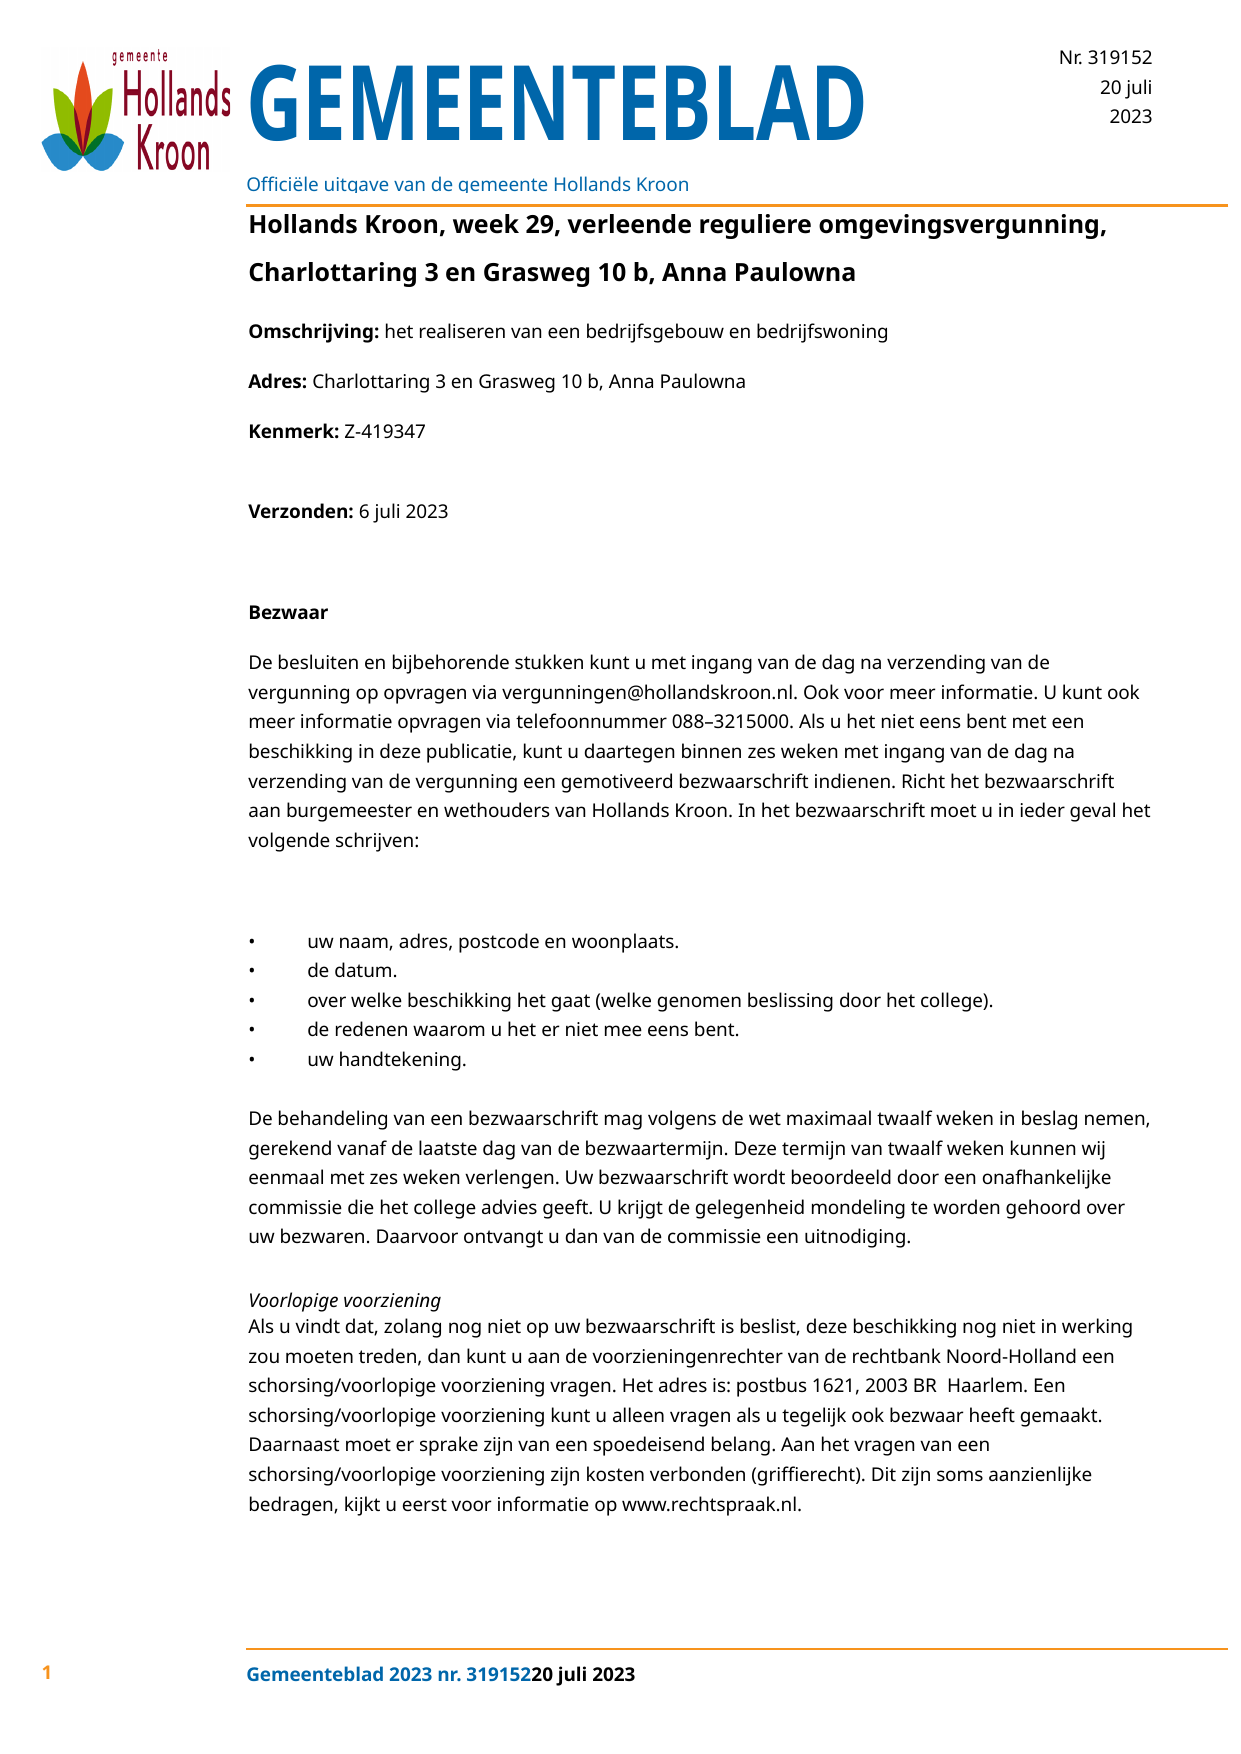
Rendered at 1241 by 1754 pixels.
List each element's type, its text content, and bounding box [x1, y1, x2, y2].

text Voorlopige voorziening [248, 1288, 1152, 1313]
text Bezwaar [248, 599, 1152, 625]
text Als u vindt dat, zolang nog niet op uw bezwaarschrift is beslist, deze beschikking nog niet in werking zou moeten treden, dan kunt u aan de voorzieningenrechter van de rechtbank Noord-Holland een schorsing/voorlopige voorziening vragen. Het adres is: postbus 1621, 2003 BR Haarlem. Een schorsing/voorlopige voorziening kunt u alleen vragen als u tegelijk ook bezwaar heeft gemaakt. Daarnaast moet er sprake zijn van een spoedeisend belang. Aan het vragen van een schorsing/voorlopige voorziening zijn kosten verbonden (griffierecht). Dit zijn soms aanzienlijke bedragen, kijkt u eerst voor informatie op www.rechtspraak.nl. [248, 1313, 1152, 1517]
list uw naam, adres, postcode en woonplaats. [248, 928, 1152, 953]
text Hollands Kroon, week 29, verleende reguliere omgevingsvergunning, Charlottaring 3 en Grasweg 10 b, Anna Paulowna [248, 207, 1152, 288]
list over welke beschikking het gaat (welke genomen beslissing door het college). [248, 987, 1152, 1013]
list uw handtekening. [248, 1046, 1152, 1072]
text De behandeling van een bezwaarschrift mag volgens de wet maximaal twaalf weken in beslag nemen, gerekend vanaf de laatste dag van de bezwaartermijn. Deze termijn van twaalf weken kunnen wij eenmaal met zes weken verlengen. Uw bezwaarschrift wordt beoordeeld door een onafhankelijke commissie die het college advies geeft. U krijgt de gelegenheid mondeling te worden gehoord over uw bezwaren. Daarvoor ontvangt u dan van de commissie een uitnodiging. [248, 1105, 1152, 1249]
table_header [248, 469, 700, 495]
picture [41, 47, 231, 172]
text Omschrijving: het realiseren van een bedrijfsgebouw en bedrijfswoning [248, 318, 1152, 344]
table_header [700, 469, 1152, 495]
text Kenmerk: Z-419347 [248, 419, 1152, 444]
text De besluiten en bijbehorende stukken kunt u met ingang van de dag na verzending van de vergunning op opvragen via vergunningen@hollandskroon.nl. Ook voor meer informatie. U kunt ook meer informatie opvragen via telefoonnummer 088–3215000. Als u het niet eens bent met een beschikking in deze publicatie, kunt u daartegen binnen zes weken met ingang van de dag na verzending van de vergunning een gemotiveerd bezwaarschrift indienen. Richt het bezwaarschrift aan burgemeester en wethouders van Hollands Kroon. In het bezwaarschrift moet u in ieder geval het volgende schrijven: [248, 649, 1152, 853]
text Adres: Charlottaring 3 en Grasweg 10 b, Anna Paulowna [248, 368, 1152, 394]
text Verzonden: 6 juli 2023 [248, 498, 1152, 524]
list de redenen waarom u het er niet mee eens bent. [248, 1017, 1152, 1042]
list de datum. [248, 957, 1152, 983]
